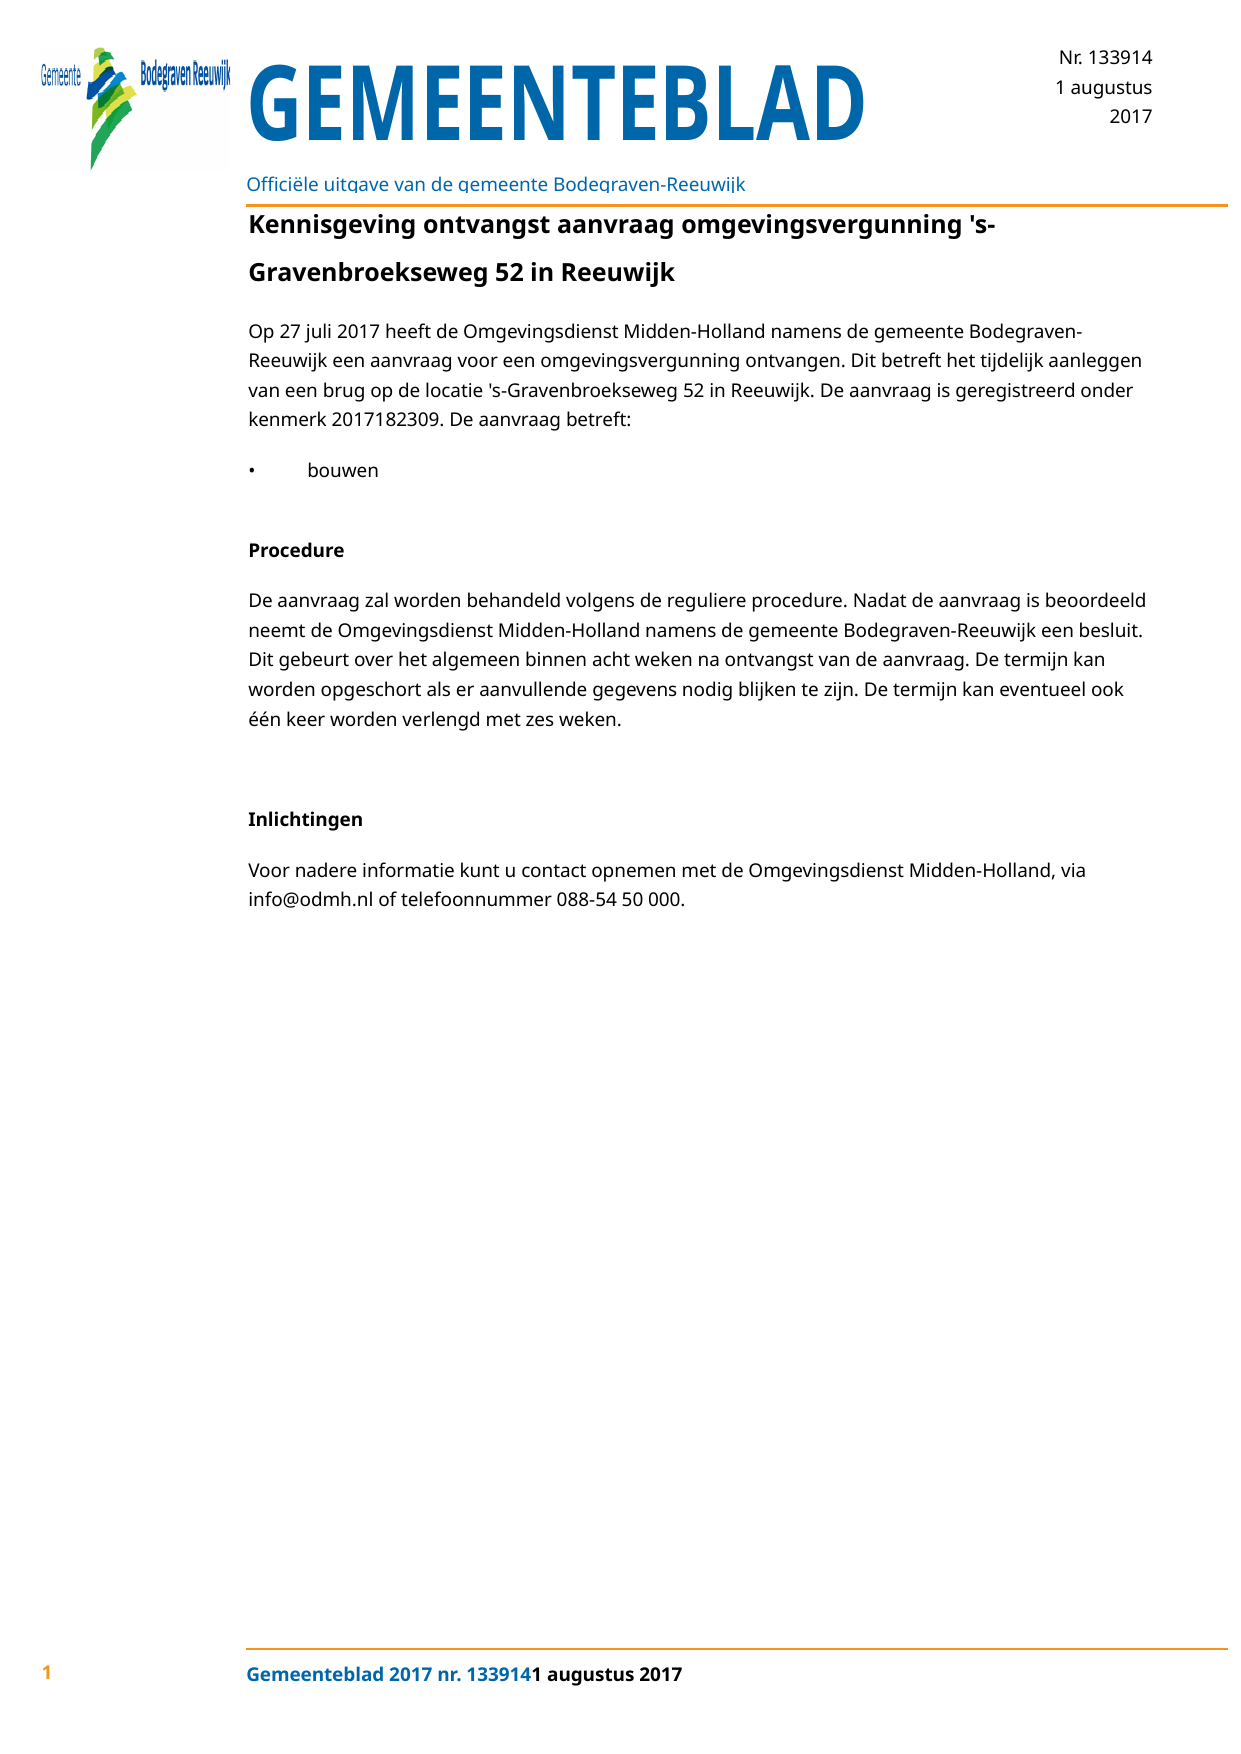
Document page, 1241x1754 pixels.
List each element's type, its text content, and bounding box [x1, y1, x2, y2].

text Procedure [248, 537, 1152, 563]
text De aanvraag zal worden behandeld volgens de reguliere procedure. Nadat de aanvraag is beoordeeld neemt de Omgevingsdienst Midden-Holland namens de gemeente Bodegraven-Reeuwijk een besluit. Dit gebeurt over het algemeen binnen acht weken na ontvangst van de aanvraag. De termijn kan worden opgeschort als er aanvullende gegevens nodig blijken te zijn. De termijn kan eventueel ook één keer worden verlengd met zes weken. [248, 587, 1152, 732]
picture [41, 47, 231, 172]
list bouwen [248, 457, 1152, 483]
text Inlichtingen [248, 807, 1152, 832]
text Op 27 juli 2017 heeft de Omgevingsdienst Midden-Holland namens de gemeente Bodegraven-Reeuwijk een aanvraag voor een omgevingsvergunning ontvangen. Dit betreft het tijdelijk aanleggen van een brug op de locatie 's-Gravenbroekseweg 52 in Reeuwijk. De aanvraag is geregistreerd onder kenmerk 2017182309. De aanvraag betreft: [248, 318, 1152, 432]
text Kennisgeving ontvangst aanvraag omgevingsvergunning 's-Gravenbroekseweg 52 in Reeuwijk [248, 207, 1152, 288]
text Voor nadere informatie kunt u contact opnemen met de Omgevingsdienst Midden-Holland, via info@odmh.nl of telefoonnummer 088-54 50 000. [248, 857, 1152, 912]
